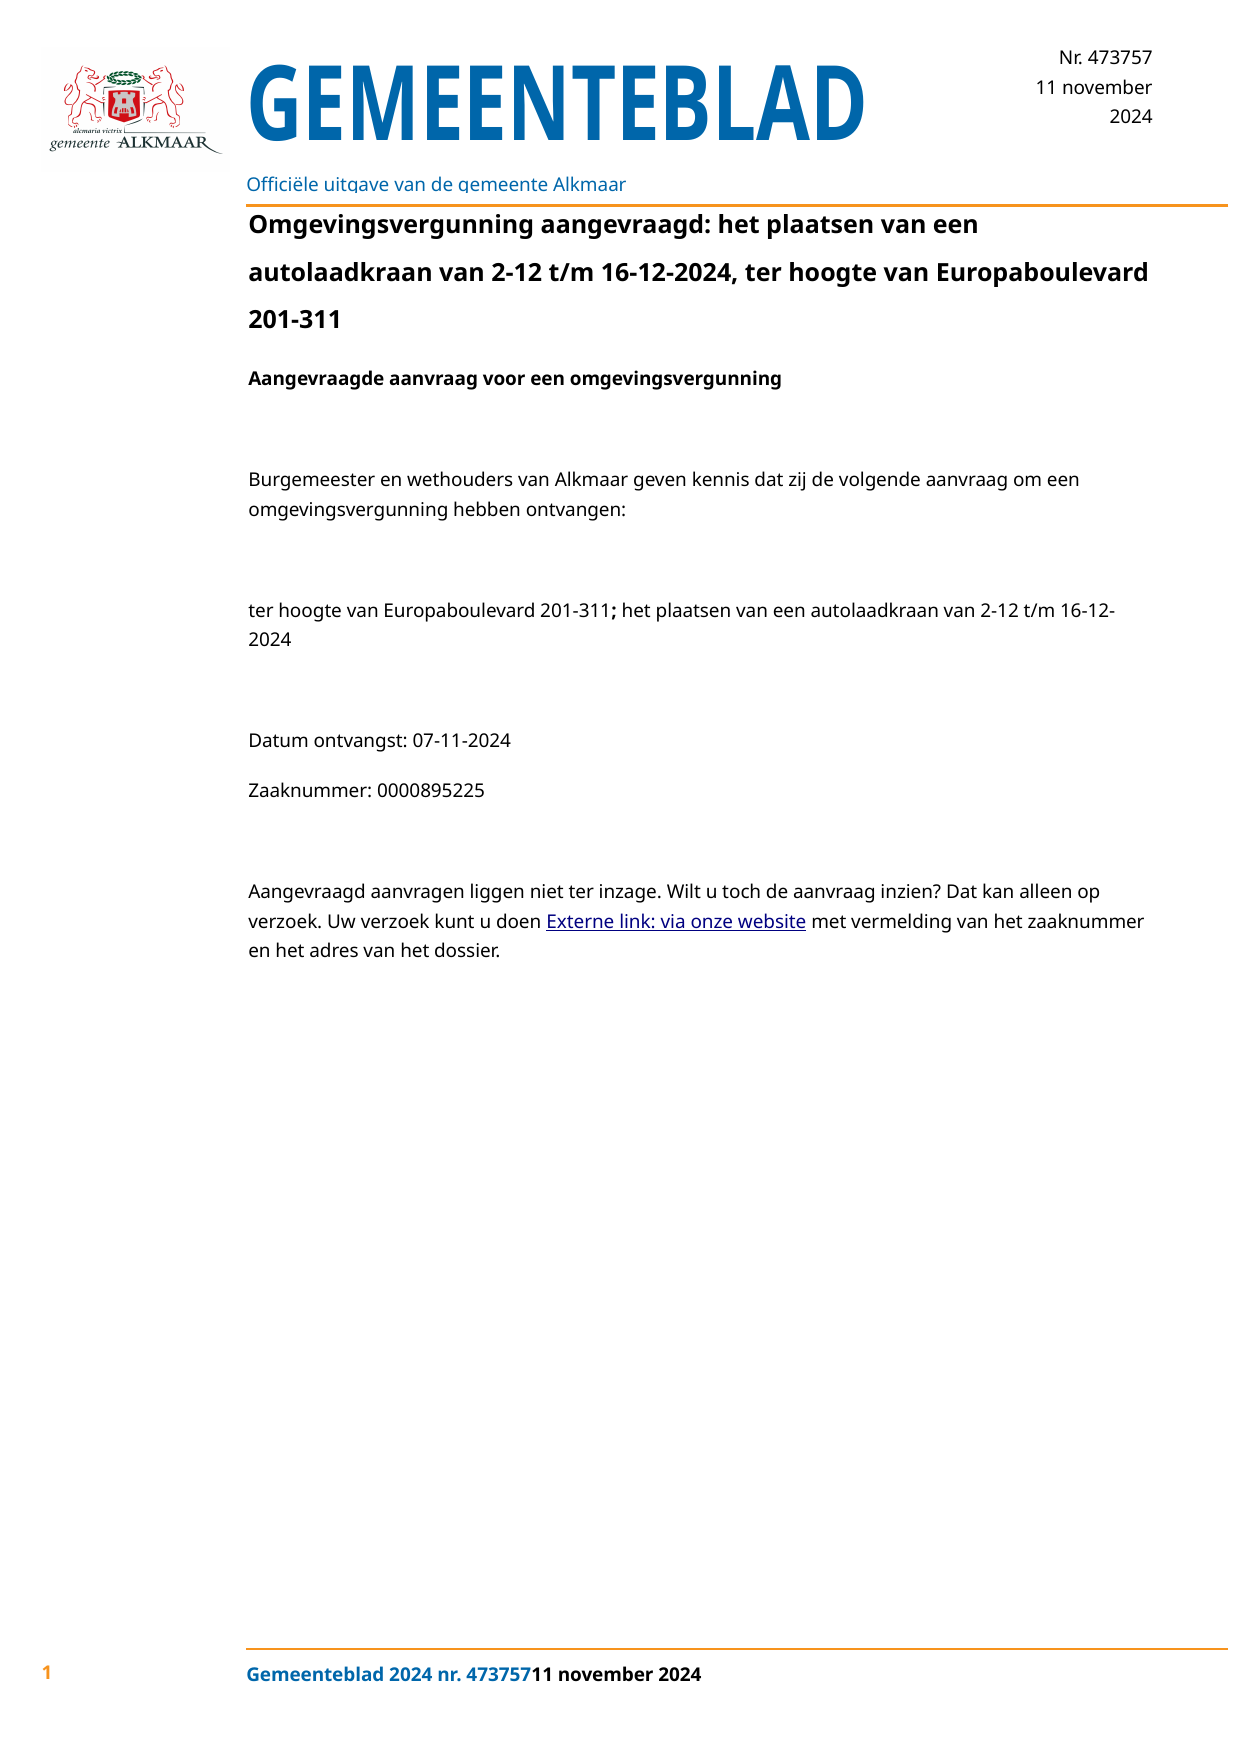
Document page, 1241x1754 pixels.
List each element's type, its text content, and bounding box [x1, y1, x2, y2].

picture [41, 47, 231, 172]
text Omgevingsvergunning aangevraagd: het plaatsen van een autolaadkraan van 2-12 t/m 16-12-2024, ter hoogte van Europaboulevard 201-311 [248, 207, 1152, 336]
text Aangevraagde aanvraag voor een omgevingsvergunning [248, 366, 1152, 391]
text Datum ontvangst: 07-11-2024 [248, 727, 1152, 753]
text Burgemeester en wethouders van Alkmaar geven kennis dat zij de volgende aanvraag om een omgevingsvergunning hebben ontvangen: [248, 466, 1152, 522]
text Zaaknummer: 0000895225 [248, 778, 1152, 803]
text ter hoogte van Europaboulevard 201-311; het plaatsen van een autolaadkraan van 2-12 t/m 16-12-2024 [248, 597, 1152, 652]
text Aangevraagd aanvragen liggen niet ter inzage. Wilt u toch de aanvraag inzien? Dat kan alleen op verzoek. Uw verzoek kunt u doen Externe link: via onze website met vermelding van het zaaknummer en het adres van het dossier. [248, 878, 1152, 963]
